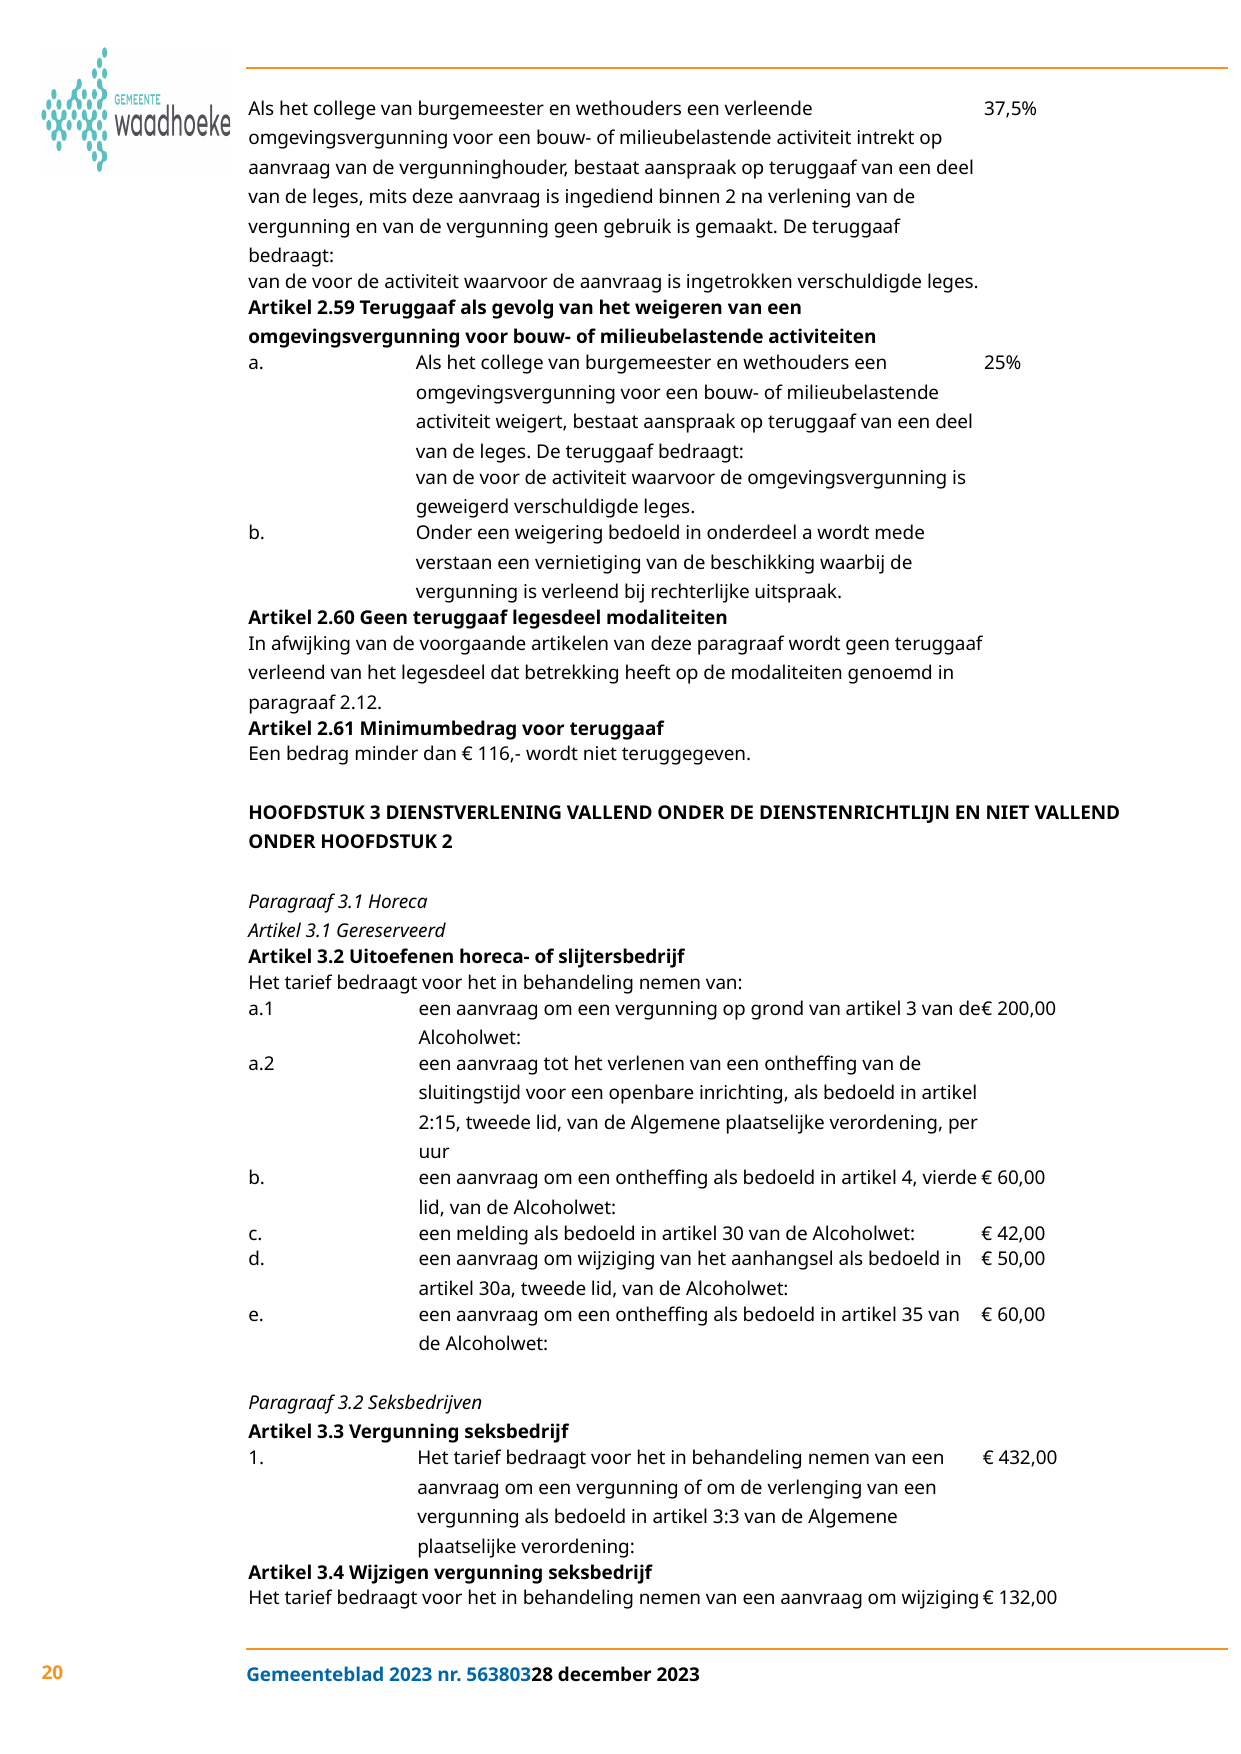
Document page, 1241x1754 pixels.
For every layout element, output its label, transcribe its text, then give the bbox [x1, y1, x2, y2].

table_cell [984, 519, 1152, 604]
table_cell € 42,00 [981, 1220, 1152, 1246]
table_cell Het tarief bedraagt voor het in behandeling nemen van: [248, 969, 981, 995]
table_cell Artikel 2.59 Teruggaaf als gevolg van het weigeren van een omgevingsvergunning voor bouw- of milieubelastende activiteiten [248, 294, 984, 349]
table_header Artikel 3.3 Vergunning seksbedrijf [248, 1419, 983, 1444]
table_cell d. [248, 1246, 418, 1301]
table_cell € 60,00 [981, 1165, 1152, 1220]
table_cell 37,5% [984, 95, 1152, 268]
table_cell € 50,00 [981, 1246, 1152, 1301]
table_cell c. [248, 1220, 418, 1246]
table_header [981, 918, 1152, 943]
table_cell [984, 741, 1152, 766]
table_cell [983, 1559, 1152, 1584]
table_cell [984, 630, 1152, 715]
table_cell [984, 464, 1152, 519]
table_cell € 432,00 [983, 1444, 1152, 1559]
table_cell Als het college van burgemeester en wethouders een omgevingsvergunning voor een bouw- of milieubelastende activiteit weigert, bestaat aanspraak op teruggaaf van een deel van de leges. De teruggaaf bedraagt: [416, 350, 984, 464]
table_cell Het tarief bedraagt voor het in behandeling nemen van een aanvraag om een vergunning of om de verlenging van een vergunning als bedoeld in artikel 3:3 van de Algemene plaatselijke verordening: [417, 1444, 983, 1559]
text HOOFDSTUK 3 DIENSTVERLENING VALLEND ONDER DE DIENSTENRICHTLIJN EN NIET VALLEND ONDER HOOFDSTUK 2 [248, 799, 1152, 854]
text Paragraaf 3.2 Seksbedrijven [248, 1389, 1152, 1415]
text Paragraaf 3.1 Horeca [248, 888, 1152, 913]
table_header Artikel 3.1 Gereserveerd [248, 918, 981, 943]
table_cell b. [248, 519, 416, 604]
table_cell Het tarief bedraagt voor het in behandeling nemen van een aanvraag om wijziging [248, 1585, 983, 1610]
table_cell een aanvraag om een ontheffing als bedoeld in artikel 35 van de Alcoholwet: [418, 1301, 981, 1356]
table_cell van de voor de activiteit waarvoor de aanvraag is ingetrokken verschuldigde leges. [248, 269, 984, 294]
table_cell een melding als bedoeld in artikel 30 van de Alcoholwet: [418, 1220, 981, 1246]
table_cell a.2 [248, 1050, 418, 1164]
table_cell Artikel 3.4 Wijzigen vergunning seksbedrijf [248, 1559, 983, 1584]
table_cell € 132,00 [983, 1585, 1152, 1610]
table_cell Artikel 2.60 Geen teruggaaf legesdeel modaliteiten [248, 604, 984, 630]
table_cell een aanvraag om wijziging van het aanhangsel als bedoeld in artikel 30a, tweede lid, van de Alcoholwet: [418, 1246, 981, 1301]
table_cell [984, 715, 1152, 741]
table_cell b. [248, 1165, 418, 1220]
table_cell van de voor de activiteit waarvoor de omgevingsvergunning is geweigerd verschuldigde leges. [416, 464, 984, 519]
table_cell 25% [984, 350, 1152, 464]
table_cell [984, 269, 1152, 294]
table_cell Een bedrag minder dan € 116,- wordt niet teruggegeven. [248, 741, 984, 766]
table_cell Onder een weigering bedoeld in onderdeel a wordt mede verstaan een vernietiging van de beschikking waarbij de vergunning is verleend bij rechterlijke uitspraak. [416, 519, 984, 604]
table_cell Artikel 3.2 Uitoefenen horeca- of slijtersbedrijf [248, 943, 981, 969]
table_cell een aanvraag tot het verlenen van een ontheffing van de sluitingstijd voor een openbare inrichting, als bedoeld in artikel 2:15, tweede lid, van de Algemene plaatselijke verordening, per uur [418, 1050, 981, 1164]
table_cell In afwijking van de voorgaande artikelen van deze paragraaf wordt geen teruggaaf verleend van het legesdeel dat betrekking heeft op de modaliteiten genoemd in paragraaf 2.12. [248, 630, 984, 715]
table_cell [981, 969, 1152, 995]
table_cell € 60,00 [981, 1301, 1152, 1356]
table_cell [981, 943, 1152, 969]
table_cell [984, 604, 1152, 630]
table_cell [248, 464, 416, 519]
table_cell Artikel 2.61 Minimumbedrag voor teruggaaf [248, 715, 984, 741]
table_cell een aanvraag om een vergunning op grond van artikel 3 van de Alcoholwet: [418, 995, 981, 1050]
table_cell a. [248, 350, 416, 464]
table_cell [981, 1050, 1152, 1164]
table_cell een aanvraag om een ontheffing als bedoeld in artikel 4, vierde lid, van de Alcoholwet: [418, 1165, 981, 1220]
table_cell e. [248, 1301, 418, 1356]
table_cell Als het college van burgemeester en wethouders een verleende omgevingsvergunning voor een bouw- of milieubelastende activiteit intrekt op aanvraag van de vergunninghouder, bestaat aanspraak op teruggaaf van een deel van de leges, mits deze aanvraag is ingediend binnen 2 na verlening van de vergunning en van de vergunning geen gebruik is gemaakt. De teruggaaf bedraagt: [248, 95, 984, 268]
table_cell 1. [248, 1444, 417, 1559]
picture [41, 47, 231, 172]
table_cell a.1 [248, 995, 418, 1050]
table_cell € 200,00 [981, 995, 1152, 1050]
table_cell [984, 294, 1152, 349]
table_header [983, 1419, 1152, 1444]
